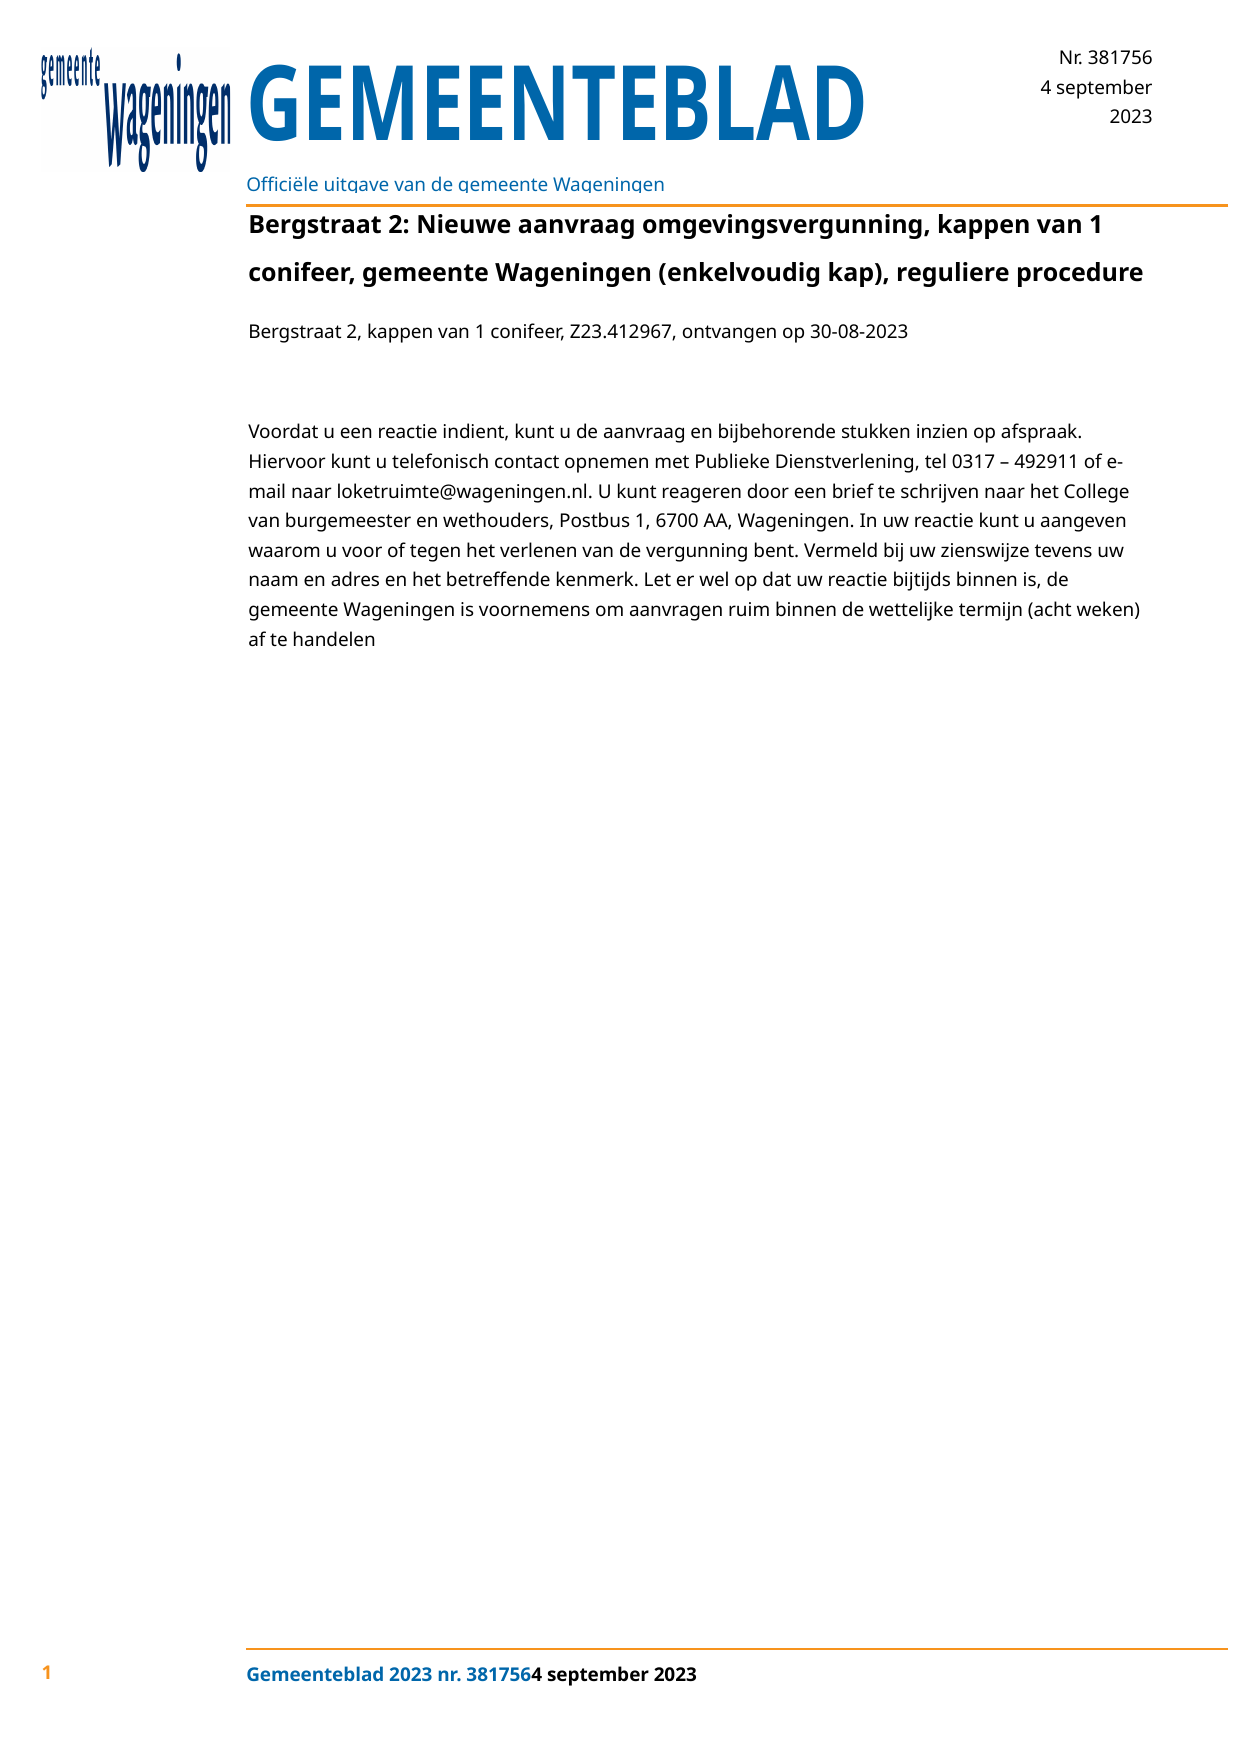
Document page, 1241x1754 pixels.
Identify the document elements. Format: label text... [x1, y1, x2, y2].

text Voordat u een reactie indient, kunt u de aanvraag en bijbehorende stukken inzien op afspraak. Hiervoor kunt u telefonisch contact opnemen met Publieke Dienstverlening, tel 0317 – 492911 of e-mail naar loketruimte@wageningen.nl. U kunt reageren door een brief te schrijven naar het College van burgemeester en wethouders, Postbus 1, 6700 AA, Wageningen. In uw reactie kunt u aangeven waarom u voor of tegen het verlenen van de vergunning bent. Vermeld bij uw zienswijze tevens uw naam en adres en het betreffende kenmerk. Let er wel op dat uw reactie bijtijds binnen is, de gemeente Wageningen is voornemens om aanvragen ruim binnen de wettelijke termijn (acht weken) af te handelen [248, 419, 1152, 652]
text Bergstraat 2, kappen van 1 conifeer, Z23.412967, ontvangen op 30-08-2023 [248, 318, 1152, 344]
text Bergstraat 2: Nieuwe aanvraag omgevingsvergunning, kappen van 1 conifeer, gemeente Wageningen (enkelvoudig kap), reguliere procedure [248, 207, 1152, 288]
picture [41, 47, 231, 172]
